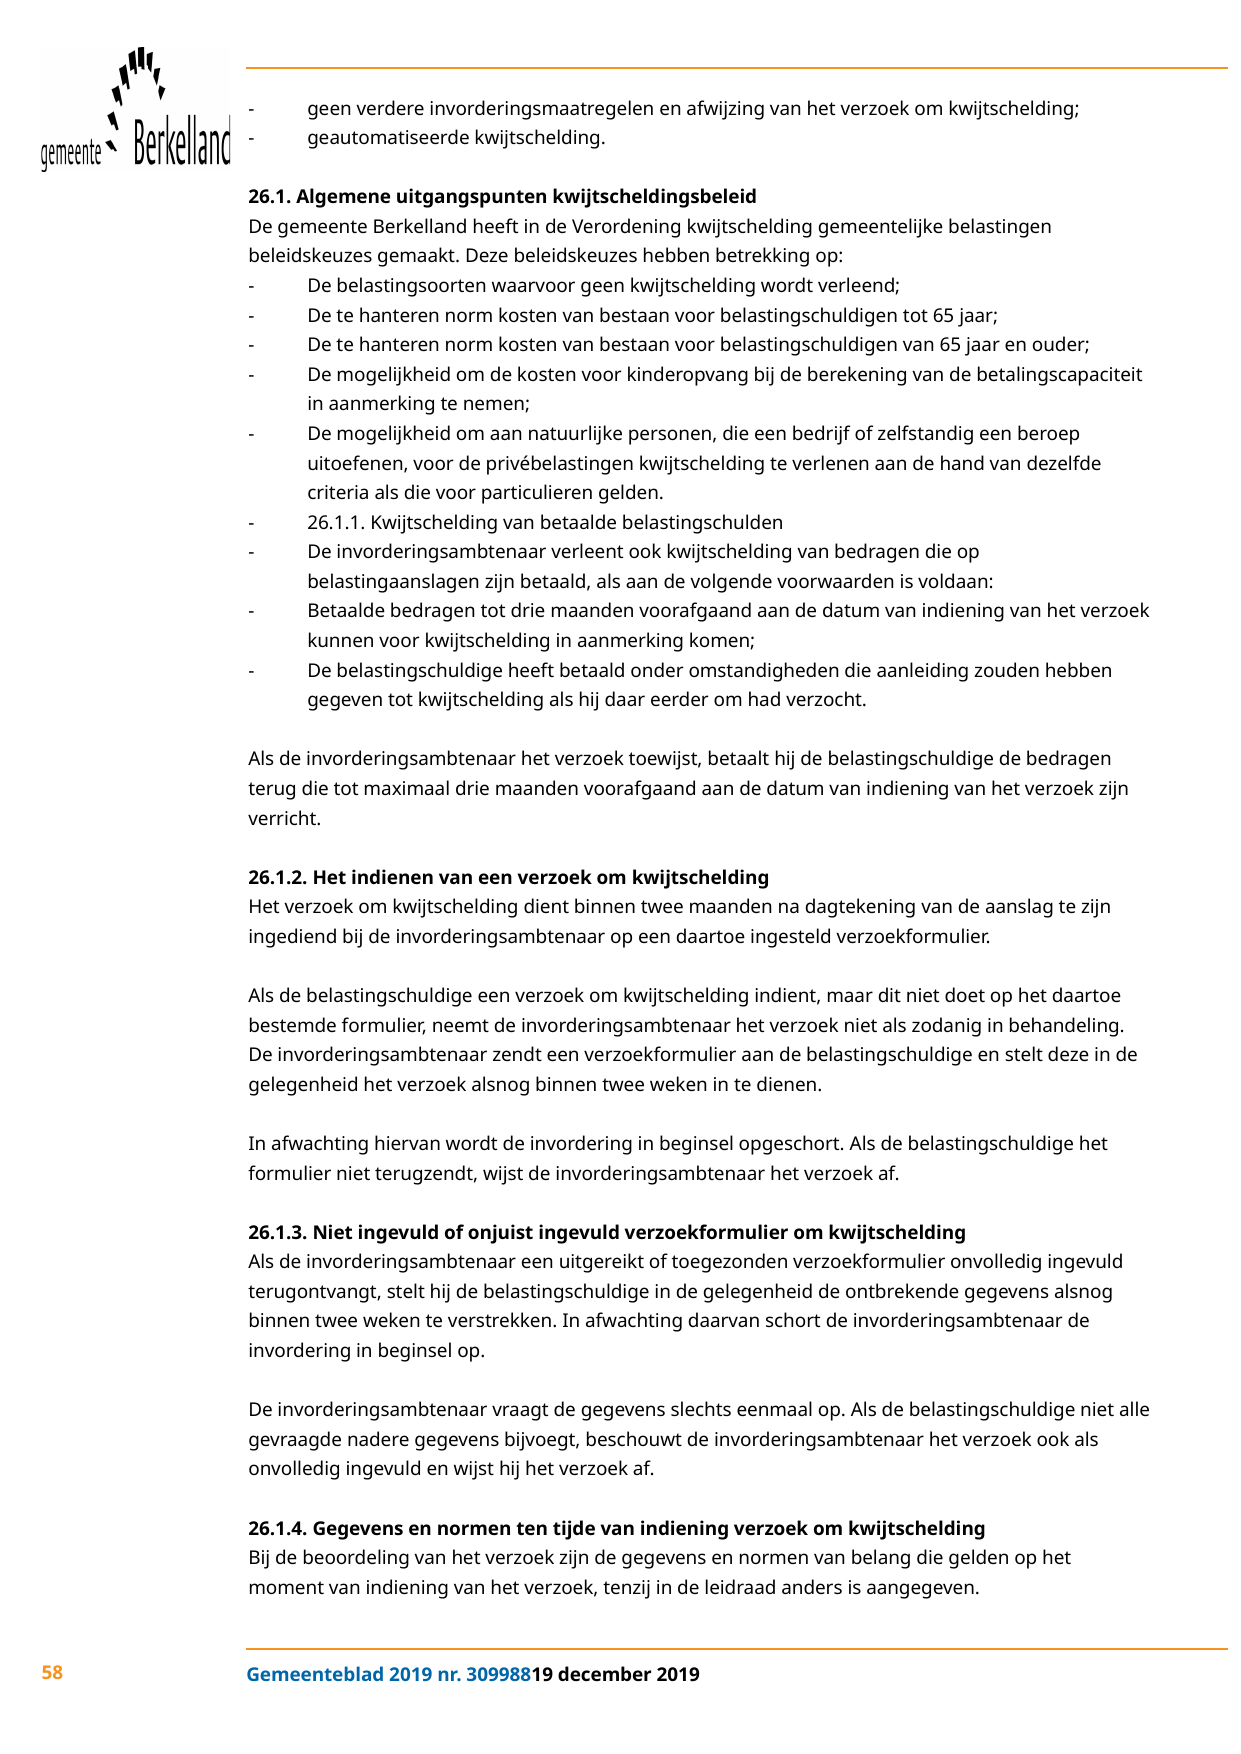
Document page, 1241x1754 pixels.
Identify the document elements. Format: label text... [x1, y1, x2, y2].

list Betaalde bedragen tot drie maanden voorafgaand aan de datum van indiening van het verzoek kunnen voor kwijtschelding in aanmerking komen; [248, 598, 1152, 653]
text 26.1.4. Gegevens en normen ten tijde van indiening verzoek om kwijtschelding [248, 1515, 1152, 1541]
text De gemeente Berkelland heeft in de Verordening kwijtschelding gemeentelijke belastingen beleidskeuzes gemaakt. Deze beleidskeuzes hebben betrekking op: [248, 213, 1152, 268]
list De mogelijkheid om de kosten voor kinderopvang bij de berekening van de betalingscapaciteit in aanmerking te nemen; [248, 361, 1152, 416]
text Als de invorderingsambtenaar een uitgereikt of toegezonden verzoekformulier onvolledig ingevuld terugontvangt, stelt hij de belastingschuldige in de gelegenheid de ontbrekende gegevens alsnog binnen twee weken te verstrekken. In afwachting daarvan schort de invorderingsambtenaar de invordering in beginsel op. [248, 1248, 1152, 1363]
text Bij de beoordeling van het verzoek zijn de gegevens en normen van belang die gelden op het moment van indiening van het verzoek, tenzij in de leidraad anders is aangegeven. [248, 1544, 1152, 1600]
list De invorderingsambtenaar verleent ook kwijtschelding van bedragen die op belastingaanslagen zijn betaald, als aan de volgende voorwaarden is voldaan: [248, 538, 1152, 594]
list De te hanteren norm kosten van bestaan voor belastingschuldigen van 65 jaar en ouder; [248, 331, 1152, 357]
list 26.1.1. Kwijtschelding van betaalde belastingschulden [248, 509, 1152, 535]
text 26.1.2. Het indienen van een verzoek om kwijtschelding [248, 864, 1152, 890]
list geautomatiseerde kwijtschelding. [248, 124, 1152, 150]
list De mogelijkheid om aan natuurlijke personen, die een bedrijf of zelfstandig een beroep uitoefenen, voor de privébelastingen kwijtschelding te verlenen aan de hand van dezelfde criteria als die voor particulieren gelden. [248, 420, 1152, 505]
text 26.1. Algemene uitgangspunten kwijtscheldingsbeleid [248, 183, 1152, 209]
list De belastingsoorten waarvoor geen kwijtschelding wordt verleend; [248, 272, 1152, 298]
text 26.1.3. Niet ingevuld of onjuist ingevuld verzoekformulier om kwijtschelding [248, 1219, 1152, 1245]
picture [41, 47, 231, 172]
text In afwachting hiervan wordt de invordering in beginsel opgeschort. Als de belastingschuldige het formulier niet terugzendt, wijst de invorderingsambtenaar het verzoek af. [248, 1130, 1152, 1186]
text Als de invorderingsambtenaar het verzoek toewijst, betaalt hij de belastingschuldige de bedragen terug die tot maximaal drie maanden voorafgaand aan de datum van indiening van het verzoek zijn verricht. [248, 746, 1152, 831]
list De belastingschuldige heeft betaald onder omstandigheden die aanleiding zouden hebben gegeven tot kwijtschelding als hij daar eerder om had verzocht. [248, 657, 1152, 712]
text Als de belastingschuldige een verzoek om kwijtschelding indient, maar dit niet doet op het daartoe bestemde formulier, neemt de invorderingsambtenaar het verzoek niet als zodanig in behandeling. De invorderingsambtenaar zendt een verzoekformulier aan de belastingschuldige en stelt deze in de gelegenheid het verzoek alsnog binnen twee weken in te dienen. [248, 982, 1152, 1097]
list geen verdere invorderingsmaatregelen en afwijzing van het verzoek om kwijtschelding; [248, 95, 1152, 121]
text Het verzoek om kwijtschelding dient binnen twee maanden na dagtekening van de aanslag te zijn ingediend bij de invorderingsambtenaar op een daartoe ingesteld verzoekformulier. [248, 893, 1152, 949]
list De te hanteren norm kosten van bestaan voor belastingschuldigen tot 65 jaar; [248, 302, 1152, 328]
text De invorderingsambtenaar vraagt de gegevens slechts eenmaal op. Als de belastingschuldige niet alle gevraagde nadere gegevens bijvoegt, beschouwt de invorderingsambtenaar het verzoek ook als onvolledig ingevuld en wijst hij het verzoek af. [248, 1396, 1152, 1481]
